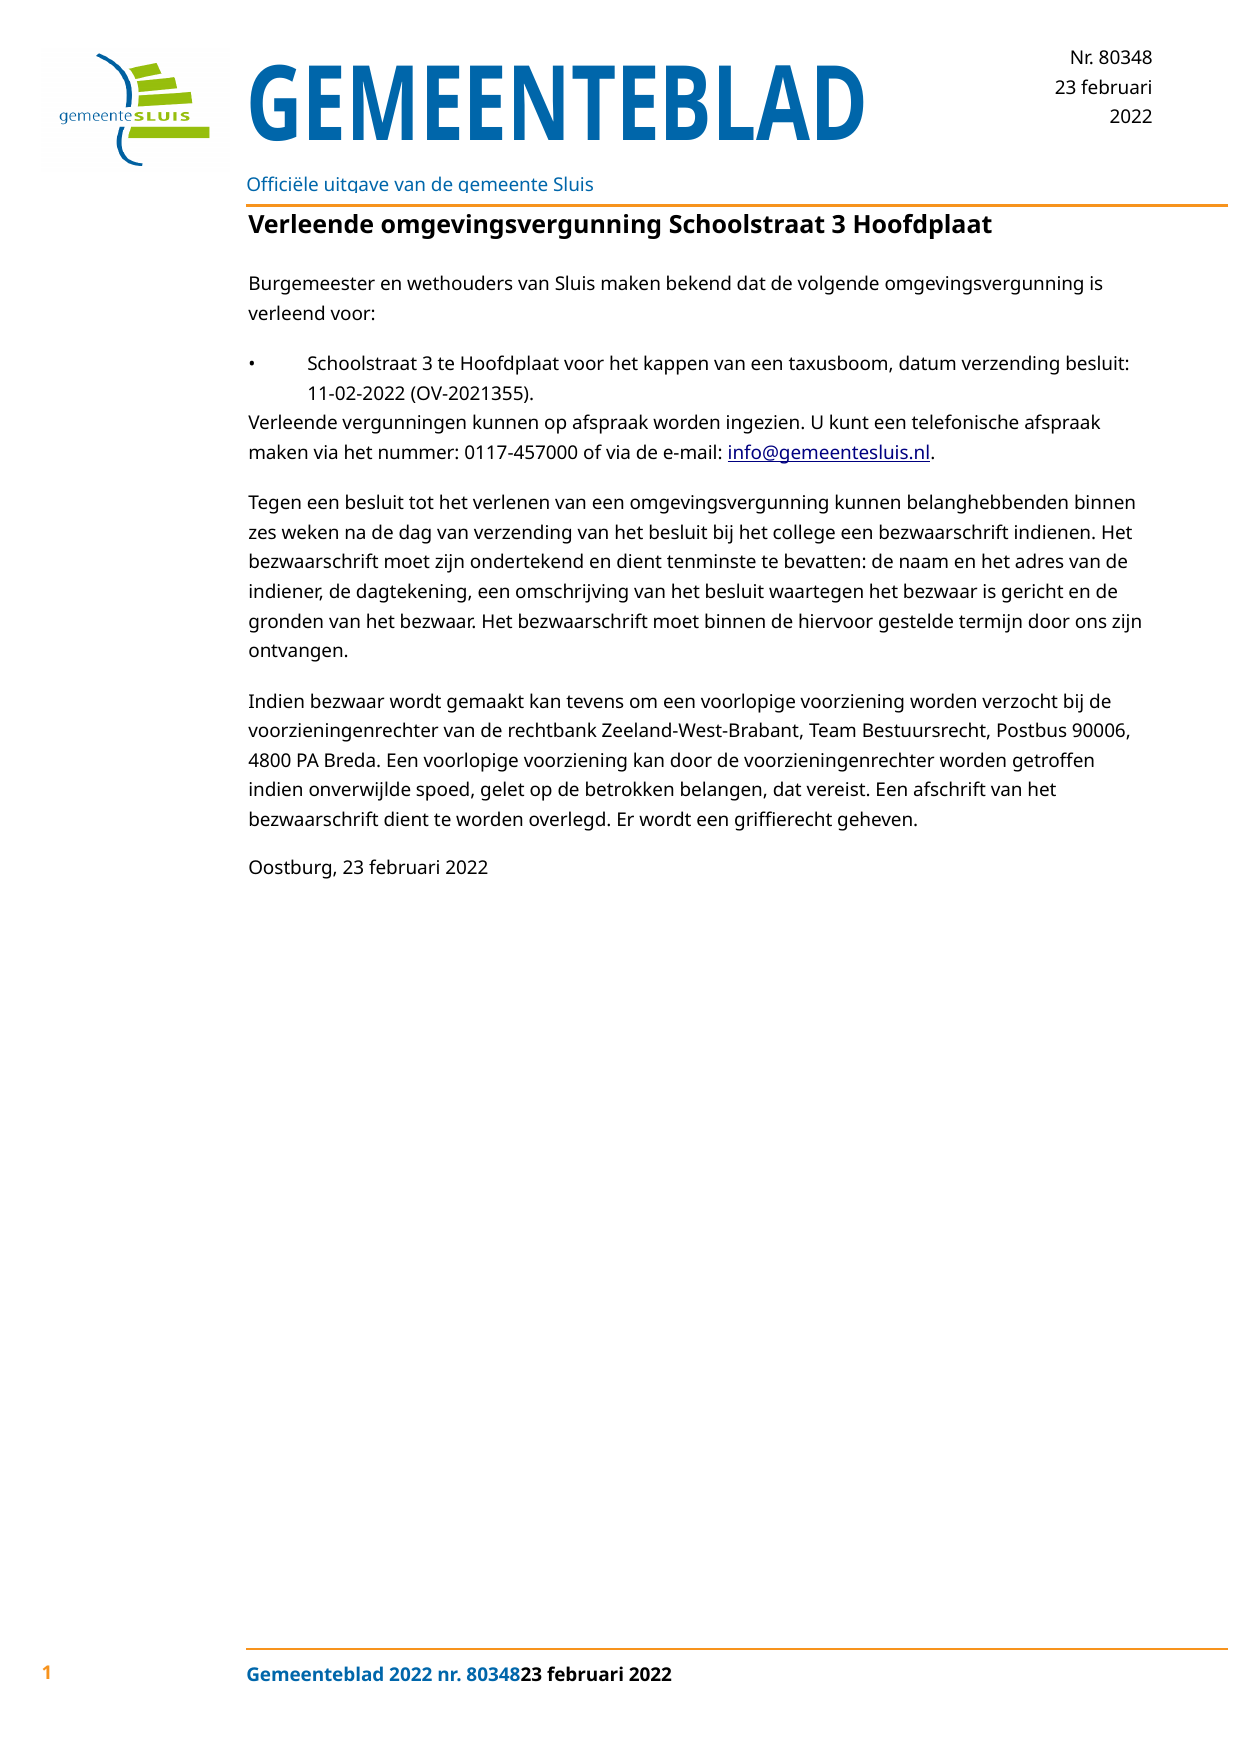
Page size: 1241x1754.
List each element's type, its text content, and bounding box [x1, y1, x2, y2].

text Verleende omgevingsvergunning Schoolstraat 3 Hoofdplaat [248, 207, 1152, 241]
text Tegen een besluit tot het verlenen van een omgevingsvergunning kunnen belanghebbenden binnen zes weken na de dag van verzending van het besluit bij het college een bezwaarschrift indienen. Het bezwaarschrift moet zijn ondertekend en dient tenminste te bevatten: de naam en het adres van de indiener, de dagtekening, een omschrijving van het besluit waartegen het bezwaar is gericht en de gronden van het bezwaar. Het bezwaarschrift moet binnen de hiervoor gestelde termijn door ons zijn ontvangen. [248, 489, 1152, 663]
text Verleende vergunningen kunnen op afspraak worden ingezien. U kunt een telefonische afspraak maken via het nummer: 0117-457000 of via de e-mail: info@gemeentesluis.nl. [248, 409, 1152, 465]
text Oostburg, 23 februari 2022 [248, 854, 1152, 880]
text Burgemeester en wethouders van Sluis maken bekend dat de volgende omgevingsvergunning is verleend voor: [248, 270, 1152, 326]
text Indien bezwaar wordt gemaakt kan tevens om een voorlopige voorziening worden verzocht bij de voorzieningenrechter van de rechtbank Zeeland-West-Brabant, Team Bestuursrecht, Postbus 90006, 4800 PA Breda. Een voorlopige voorziening kan door de voorzieningenrechter worden getroffen indien onverwijlde spoed, gelet op de betrokken belangen, dat vereist. Een afschrift van het bezwaarschrift dient te worden overlegd. Er wordt een griffierecht geheven. [248, 688, 1152, 832]
list Schoolstraat 3 te Hoofdplaat voor het kappen van een taxusboom, datum verzending besluit: 11-02-2022 (OV-2021355). [248, 350, 1152, 406]
picture [41, 47, 231, 172]
